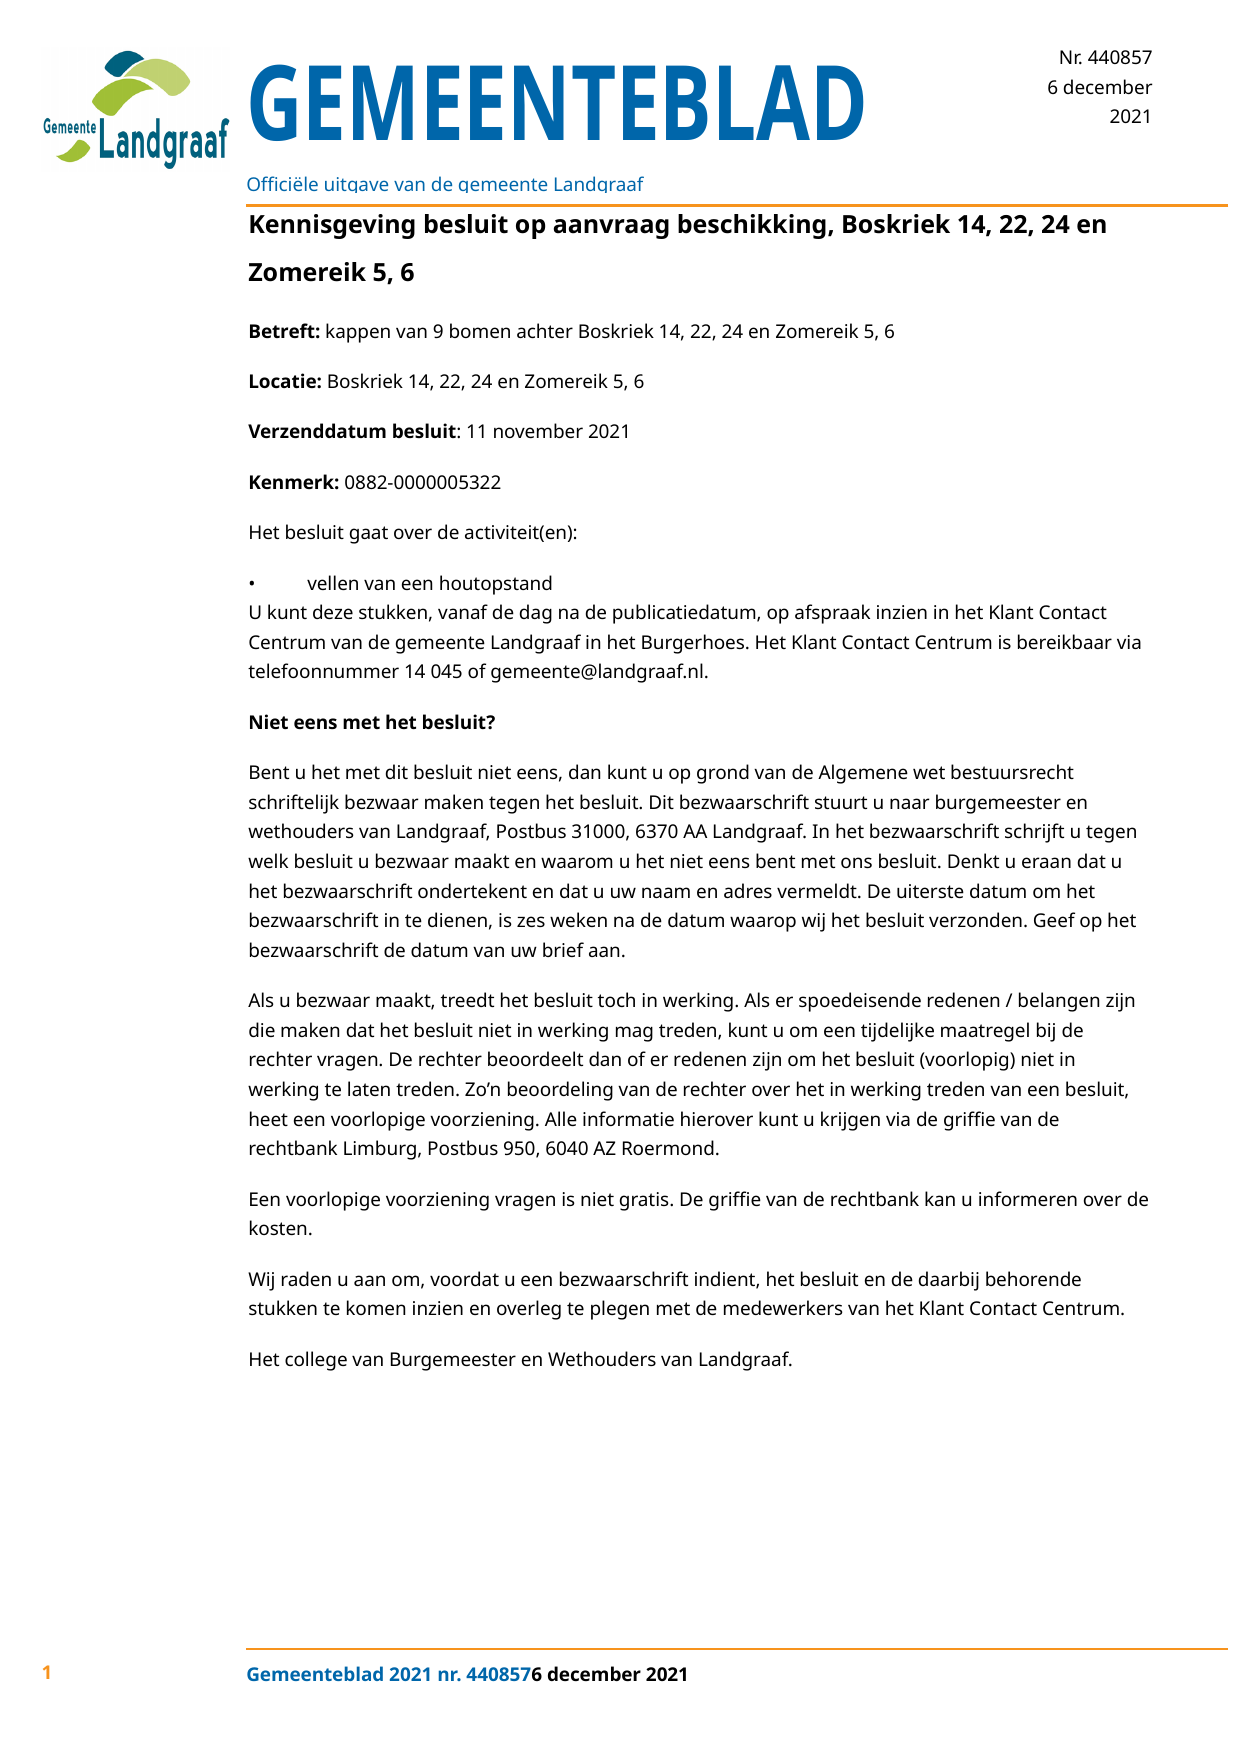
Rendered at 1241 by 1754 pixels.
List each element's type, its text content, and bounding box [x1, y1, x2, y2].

text Het besluit gaat over de activiteit(en): [248, 519, 1152, 545]
text Als u bezwaar maakt, treedt het besluit toch in werking. Als er spoedeisende redenen / belangen zijn die maken dat het besluit niet in werking mag treden, kunt u om een tijdelijke maatregel bij de rechter vragen. De rechter beoordeelt dan of er redenen zijn om het besluit (voorlopig) niet in werking te laten treden. Zo’n beoordeling van de rechter over het in werking treden van een besluit, heet een voorlopige voorziening. Alle informatie hierover kunt u krijgen via de griffie van de rechtbank Limburg, Postbus 950, 6040 AZ Roermond. [248, 987, 1152, 1161]
text Een voorlopige voorziening vragen is niet gratis. De griffie van de rechtbank kan u informeren over de kosten. [248, 1186, 1152, 1241]
text U kunt deze stukken, vanaf de dag na de publicatiedatum, op afspraak inzien in het Klant Contact Centrum van de gemeente Landgraaf in het Burgerhoes. Het Klant Contact Centrum is bereikbaar via telefoonnummer 14 045 of gemeente@landgraaf.nl. [248, 599, 1152, 684]
picture [41, 47, 231, 172]
text Het college van Burgemeester en Wethouders van Landgraaf. [248, 1346, 1152, 1372]
text Bent u het met dit besluit niet eens, dan kunt u op grond van de Algemene wet bestuursrecht schriftelijk bezwaar maken tegen het besluit. Dit bezwaarschrift stuurt u naar burgemeester en wethouders van Landgraaf, Postbus 31000, 6370 AA Landgraaf. In het bezwaarschrift schrijft u tegen welk besluit u bezwaar maakt en waarom u het niet eens bent met ons besluit. Denkt u eraan dat u het bezwaarschrift ondertekent en dat u uw naam en adres vermeldt. De uiterste datum om het bezwaarschrift in te dienen, is zes weken na de datum waarop wij het besluit verzonden. Geef op het bezwaarschrift de datum van uw brief aan. [248, 759, 1152, 963]
text Verzenddatum besluit: 11 november 2021 [248, 419, 1152, 444]
text Kennisgeving besluit op aanvraag beschikking, Boskriek 14, 22, 24 en Zomereik 5, 6 [248, 207, 1152, 288]
text Niet eens met het besluit? [248, 709, 1152, 735]
list vellen van een houtopstand [248, 570, 1152, 596]
text Kenmerk: 0882-0000005322 [248, 469, 1152, 495]
text Betreft: kappen van 9 bomen achter Boskriek 14, 22, 24 en Zomereik 5, 6 [248, 318, 1152, 344]
text Wij raden u aan om, voordat u een bezwaarschrift indient, het besluit en de daarbij behorende stukken te komen inzien en overleg te plegen met de medewerkers van het Klant Contact Centrum. [248, 1266, 1152, 1321]
text Locatie: Boskriek 14, 22, 24 en Zomereik 5, 6 [248, 368, 1152, 394]
